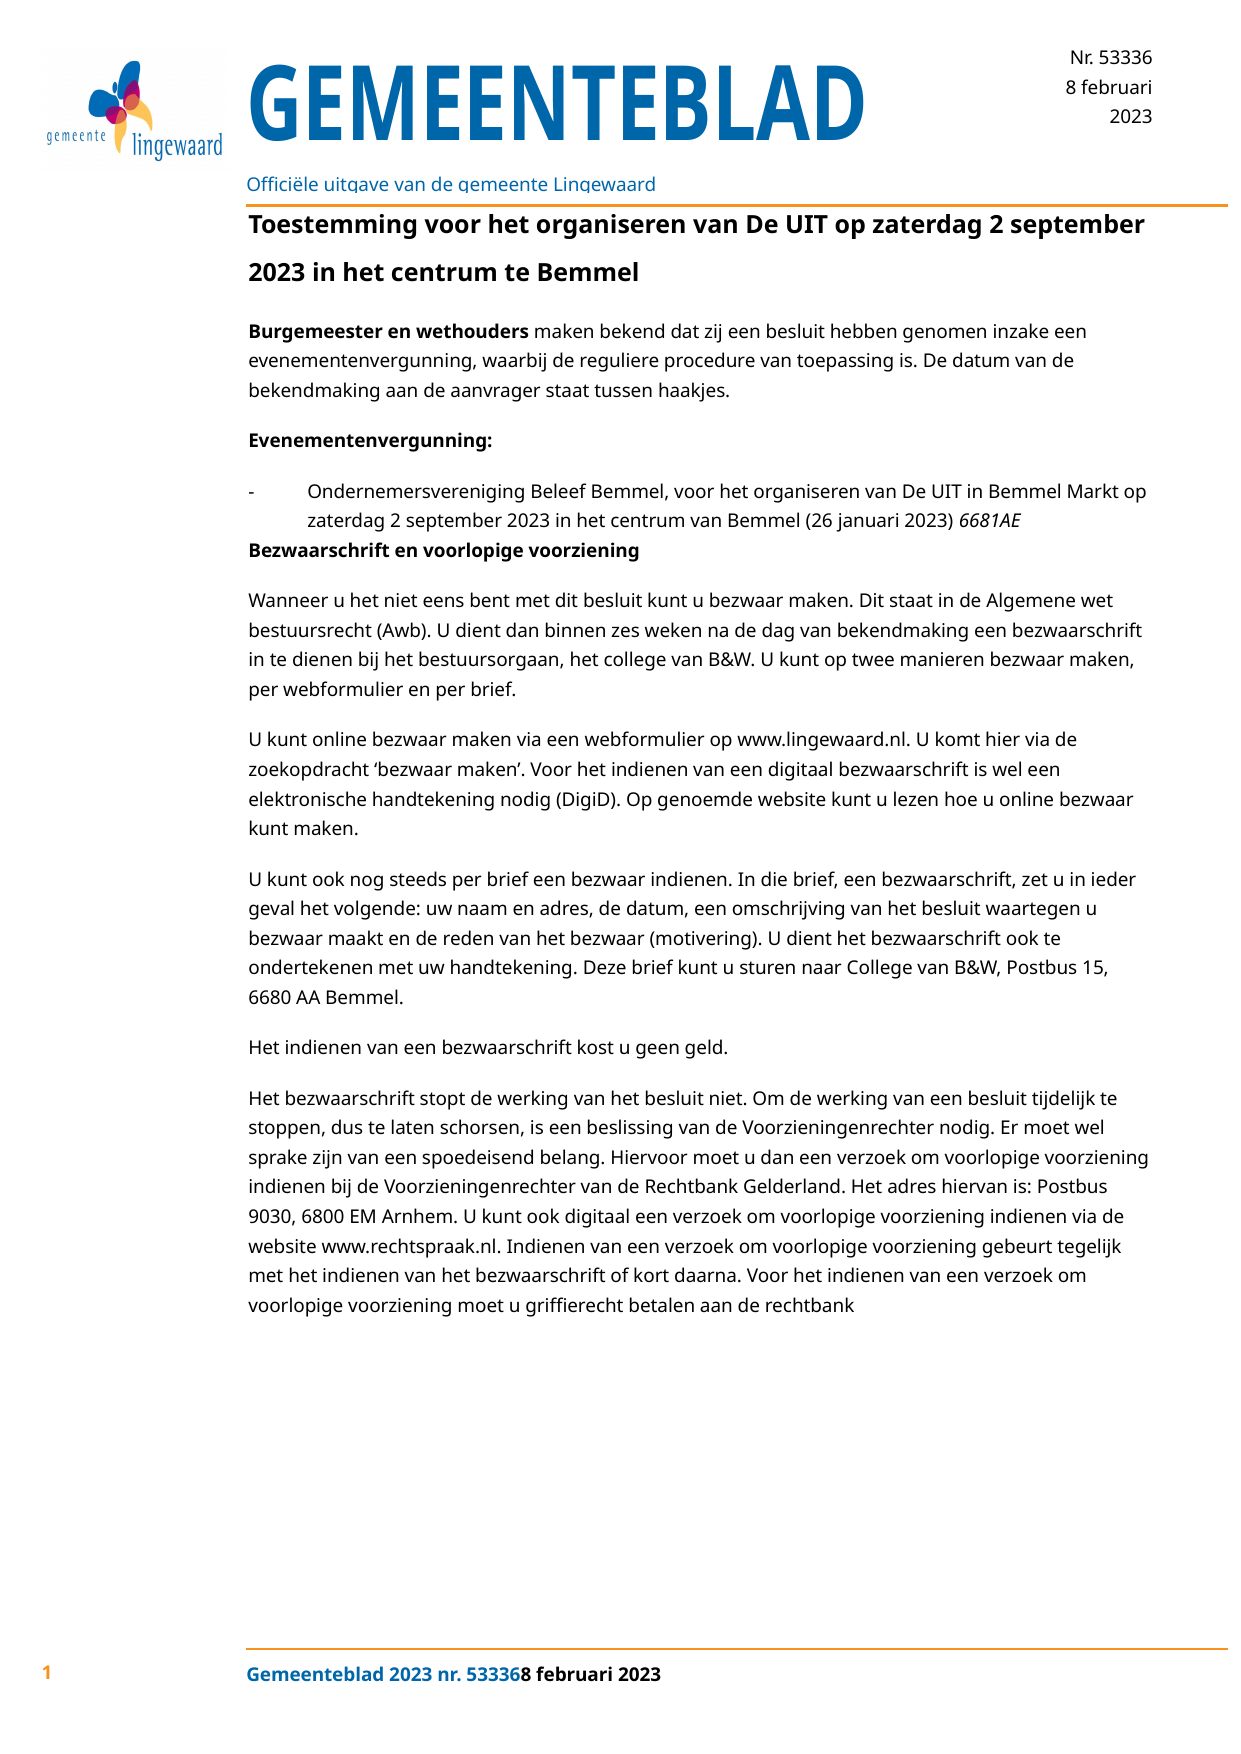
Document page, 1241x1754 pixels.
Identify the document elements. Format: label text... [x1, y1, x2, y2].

list Ondernemersvereniging Beleef Bemmel, voor het organiseren van De UIT in Bemmel Markt op zaterdag 2 september 2023 in het centrum van Bemmel (26 januari 2023) 6681AE [248, 478, 1152, 533]
text U kunt ook nog steeds per brief een bezwaar indienen. In die brief, een bezwaarschrift, zet u in ieder geval het volgende: uw naam en adres, de datum, een omschrijving van het besluit waartegen u bezwaar maakt en de reden van het bezwaar (motivering). U dient het bezwaarschrift ook te ondertekenen met uw handtekening. Deze brief kunt u sturen naar College van B&W, Postbus 15, 6680 AA Bemmel. [248, 866, 1152, 1010]
text Evenementenvergunning: [248, 427, 1152, 453]
text U kunt online bezwaar maken via een webformulier op www.lingewaard.nl. U komt hier via de zoekopdracht ‘bezwaar maken’. Voor het indienen van een digitaal bezwaarschrift is wel een elektronische handtekening nodig (DigiD). Op genoemde website kunt u lezen hoe u online bezwaar kunt maken. [248, 727, 1152, 841]
text Bezwaarschrift en voorlopige voorziening [248, 537, 1152, 563]
text Wanneer u het niet eens bent met dit besluit kunt u bezwaar maken. Dit staat in de Algemene wet bestuursrecht (Awb). U dient dan binnen zes weken na de dag van bekendmaking een bezwaarschrift in te dienen bij het bestuursorgaan, het college van B&W. U kunt op twee manieren bezwaar maken, per webformulier en per brief. [248, 587, 1152, 702]
picture [41, 47, 231, 172]
text Het bezwaarschrift stopt de werking van het besluit niet. Om de werking van een besluit tijdelijk te stoppen, dus te laten schorsen, is een beslissing van de Voorzieningenrechter nodig. Er moet wel sprake zijn van een spoedeisend belang. Hiervoor moet u dan een verzoek om voorlopige voorziening indienen bij de Voorzieningenrechter van de Rechtbank Gelderland. Het adres hiervan is: Postbus 9030, 6800 EM Arnhem. U kunt ook digitaal een verzoek om voorlopige voorziening indienen via de website www.rechtspraak.nl. Indienen van een verzoek om voorlopige voorziening gebeurt tegelijk met het indienen van het bezwaarschrift of kort daarna. Voor het indienen van een verzoek om voorlopige voorziening moet u griffierecht betalen aan de rechtbank [248, 1085, 1152, 1318]
text Het indienen van een bezwaarschrift kost u geen geld. [248, 1034, 1152, 1060]
text Toestemming voor het organiseren van De UIT op zaterdag 2 september 2023 in het centrum te Bemmel [248, 207, 1152, 288]
text Burgemeester en wethouders maken bekend dat zij een besluit hebben genomen inzake een evenementenvergunning, waarbij de reguliere procedure van toepassing is. De datum van de bekendmaking aan de aanvrager staat tussen haakjes. [248, 318, 1152, 403]
